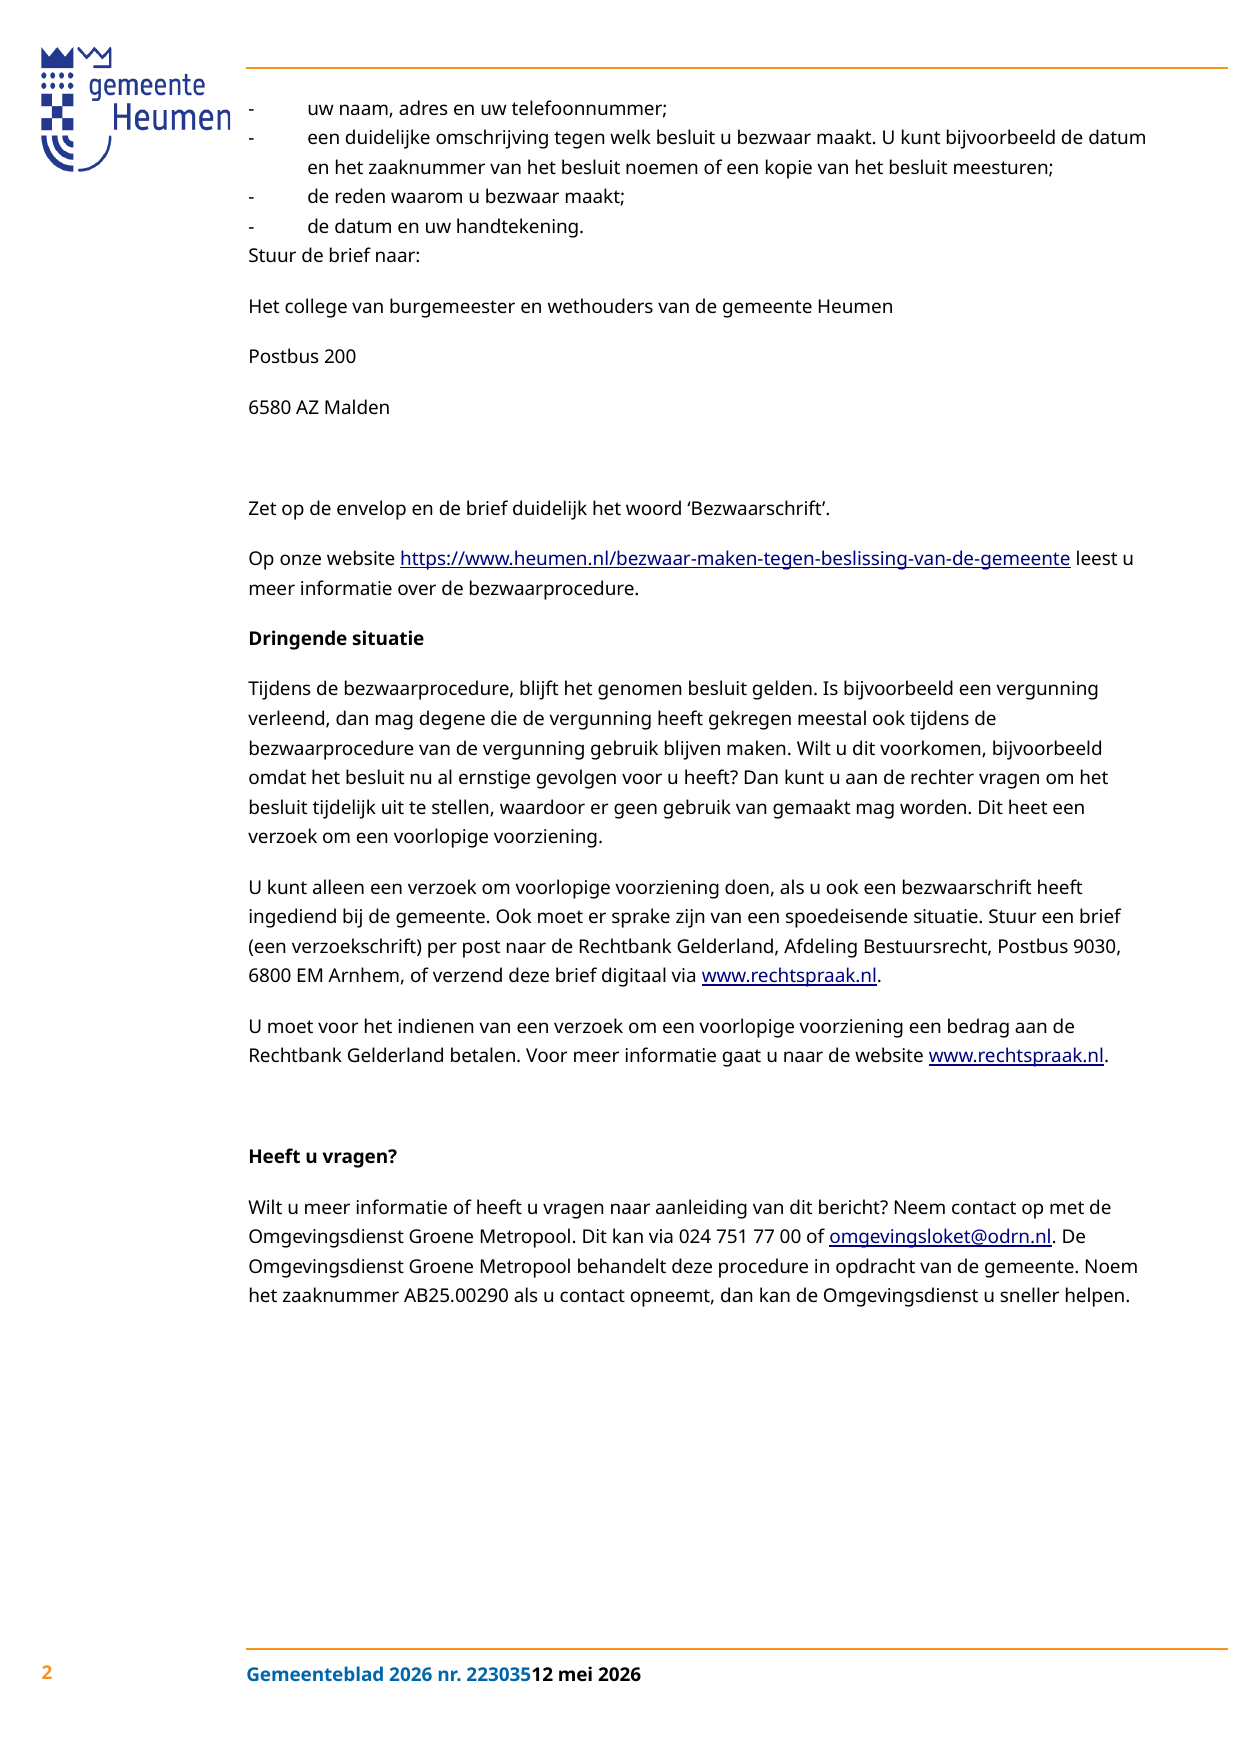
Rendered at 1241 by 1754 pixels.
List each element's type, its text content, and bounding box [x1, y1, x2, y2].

text Op onze website https://www.heumen.nl/bezwaar-maken-tegen-beslissing-van-de-gemeente leest u meer informatie over de bezwaarprocedure. [248, 545, 1152, 601]
text Dringende situatie [248, 625, 1152, 651]
text Postbus 200 [248, 343, 1152, 369]
list uw naam, adres en uw telefoonnummer; [248, 95, 1152, 121]
list de datum en uw handtekening. [248, 213, 1152, 239]
picture [41, 47, 231, 172]
text U moet voor het indienen van een verzoek om een voorlopige voorziening een bedrag aan de Rechtbank Gelderland betalen. Voor meer informatie gaat u naar de website www.rechtspraak.nl. [248, 1013, 1152, 1068]
list de reden waarom u bezwaar maakt; [248, 183, 1152, 209]
text Heeft u vragen? [248, 1143, 1152, 1169]
text Stuur de brief naar: [248, 243, 1152, 268]
text U kunt alleen een verzoek om voorlopige voorziening doen, als u ook een bezwaarschrift heeft ingediend bij de gemeente. Ook moet er sprake zijn van een spoedeisende situatie. Stuur een brief (een verzoekschrift) per post naar de Rechtbank Gelderland, Afdeling Bestuursrecht, Postbus 9030, 6800 EM Arnhem, of verzend deze brief digitaal via www.rechtspraak.nl. [248, 874, 1152, 988]
text Wilt u meer informatie of heeft u vragen naar aanleiding van dit bericht? Neem contact op met de Omgevingsdienst Groene Metropool. Dit kan via 024 751 77 00 of omgevingsloket@odrn.nl. De Omgevingsdienst Groene Metropool behandelt deze procedure in opdracht van de gemeente. Noem het zaaknummer AB25.00290 als u contact opneemt, dan kan de Omgevingsdienst u sneller helpen. [248, 1194, 1152, 1308]
text 6580 AZ Malden [248, 394, 1152, 420]
list een duidelijke omschrijving tegen welk besluit u bezwaar maakt. U kunt bijvoorbeeld de datum en het zaaknummer van het besluit noemen of een kopie van het besluit meesturen; [248, 124, 1152, 180]
text Tijdens de bezwaarprocedure, blijft het genomen besluit gelden. Is bijvoorbeeld een vergunning verleend, dan mag degene die de vergunning heeft gekregen meestal ook tijdens de bezwaarprocedure van de vergunning gebruik blijven maken. Wilt u dit voorkomen, bijvoorbeeld omdat het besluit nu al ernstige gevolgen voor u heeft? Dan kunt u aan de rechter vragen om het besluit tijdelijk uit te stellen, waardoor er geen gebruik van gemaakt mag worden. Dit heet een verzoek om een voorlopige voorziening. [248, 676, 1152, 849]
text Zet op de envelop en de brief duidelijk het woord ‘Bezwaarschrift’. [248, 495, 1152, 521]
text Het college van burgemeester en wethouders van de gemeente Heumen [248, 293, 1152, 319]
